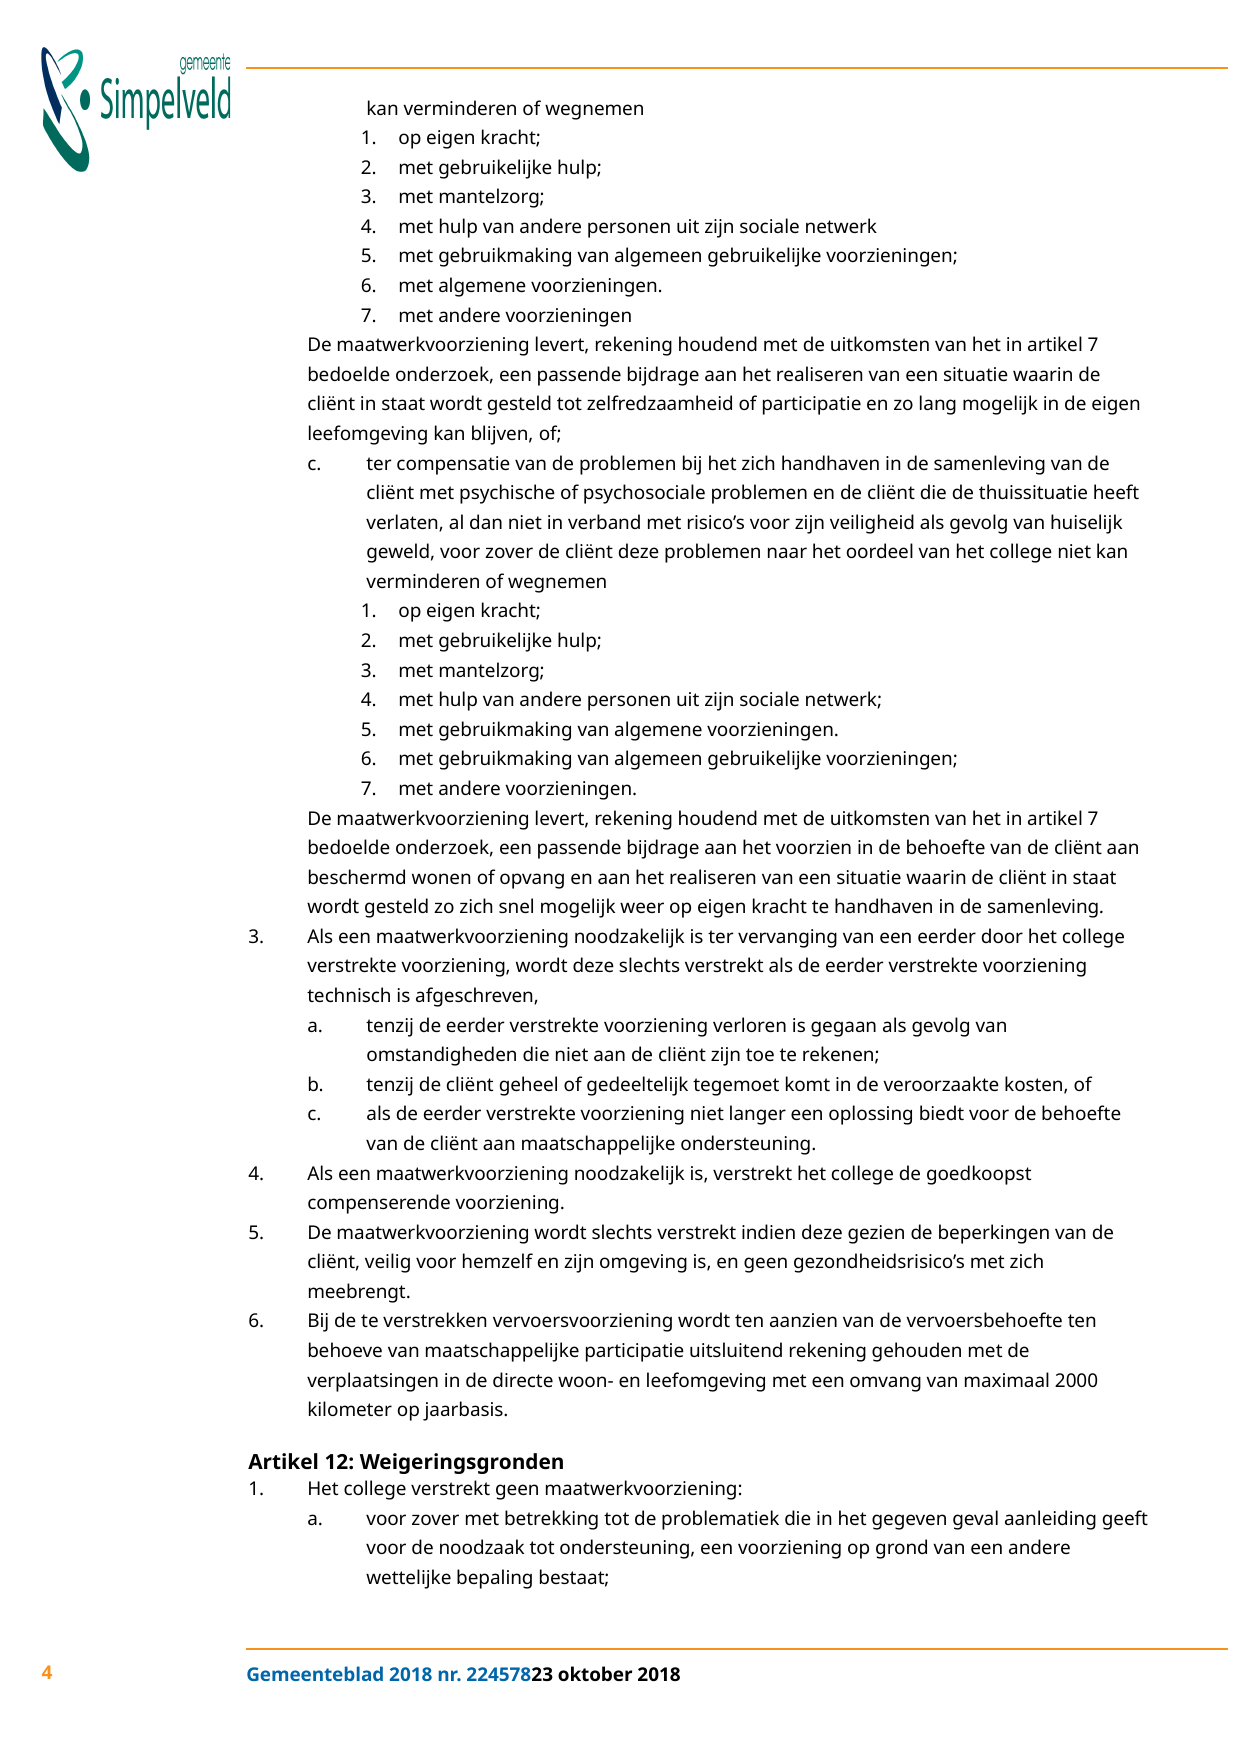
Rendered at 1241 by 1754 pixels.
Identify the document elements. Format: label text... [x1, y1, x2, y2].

list met andere voorzieningen [361, 302, 1152, 328]
list tenzij de eerder verstrekte voorziening verloren is gegaan als gevolg van omstandigheden die niet aan de cliënt zijn toe te rekenen; [307, 1012, 1152, 1067]
list met gebruikelijke hulp; [361, 627, 1152, 653]
list met hulp van andere personen uit zijn sociale netwerk; [361, 686, 1152, 712]
list op eigen kracht; [361, 124, 1152, 150]
list Het college verstrekt geen maatwerkvoorziening: [248, 1475, 1152, 1501]
list Bij de te verstrekken vervoersvoorziening wordt ten aanzien van de vervoersbehoefte ten behoeve van maatschappelijke participatie uitsluitend rekening gehouden met de verplaatsingen in de directe woon- en leefomgeving met een omvang van maximaal 2000 kilometer op jaarbasis. [248, 1308, 1152, 1422]
list met mantelzorg; [361, 183, 1152, 209]
list voor zover met betrekking tot de problematiek die in het gegeven geval aanleiding geeft voor de noodzaak tot ondersteuning, een voorziening op grond van een andere wettelijke bepaling bestaat; [307, 1505, 1152, 1590]
list als de eerder verstrekte voorziening niet langer een oplossing biedt voor de behoefte van de cliënt aan maatschappelijke ondersteuning. [307, 1101, 1152, 1156]
picture [41, 47, 231, 172]
list tenzij de cliënt geheel of gedeeltelijk tegemoet komt in de veroorzaakte kosten, of [307, 1071, 1152, 1097]
list Als een maatwerkvoorziening noodzakelijk is ter vervanging van een eerder door het college verstrekte voorziening, wordt deze slechts verstrekt als de eerder verstrekte voorziening technisch is afgeschreven, [248, 923, 1152, 1008]
list kan verminderen of wegnemen [307, 95, 1152, 121]
list Als een maatwerkvoorziening noodzakelijk is, verstrekt het college de goedkoopst compenserende voorziening. [248, 1160, 1152, 1215]
list met gebruikmaking van algemeen gebruikelijke voorzieningen; [361, 243, 1152, 268]
list met algemene voorzieningen. [361, 272, 1152, 298]
list met hulp van andere personen uit zijn sociale netwerk [361, 213, 1152, 239]
list met gebruikmaking van algemene voorzieningen. [361, 716, 1152, 742]
list ter compensatie van de problemen bij het zich handhaven in de samenleving van de cliënt met psychische of psychosociale problemen en de cliënt die de thuissituatie heeft verlaten, al dan niet in verband met risico’s voor zijn veiligheid als gevolg van huiselijk geweld, voor zover de cliënt deze problemen naar het oordeel van het college niet kan verminderen of wegnemen [307, 450, 1152, 594]
list op eigen kracht; [361, 598, 1152, 623]
list De maatwerkvoorziening levert, rekening houdend met de uitkomsten van het in artikel 7 bedoelde onderzoek, een passende bijdrage aan het voorzien in de behoefte van de cliënt aan beschermd wonen of opvang en aan het realiseren van een situatie waarin de cliënt in staat wordt gesteld zo zich snel mogelijk weer op eigen kracht te handhaven in de samenleving. [248, 805, 1152, 919]
list met gebruikmaking van algemeen gebruikelijke voorzieningen; [361, 746, 1152, 771]
list met andere voorzieningen. [361, 775, 1152, 801]
text Artikel 12: Weigeringsgronden [248, 1447, 1152, 1475]
list De maatwerkvoorziening wordt slechts verstrekt indien deze gezien de beperkingen van de cliënt, veilig voor hemzelf en zijn omgeving is, en geen gezondheidsrisico’s met zich meebrengt. [248, 1219, 1152, 1304]
list De maatwerkvoorziening levert, rekening houdend met de uitkomsten van het in artikel 7 bedoelde onderzoek, een passende bijdrage aan het realiseren van een situatie waarin de cliënt in staat wordt gesteld tot zelfredzaamheid of participatie en zo lang mogelijk in de eigen leefomgeving kan blijven, of; [248, 331, 1152, 446]
list met gebruikelijke hulp; [361, 154, 1152, 180]
list met mantelzorg; [361, 657, 1152, 683]
